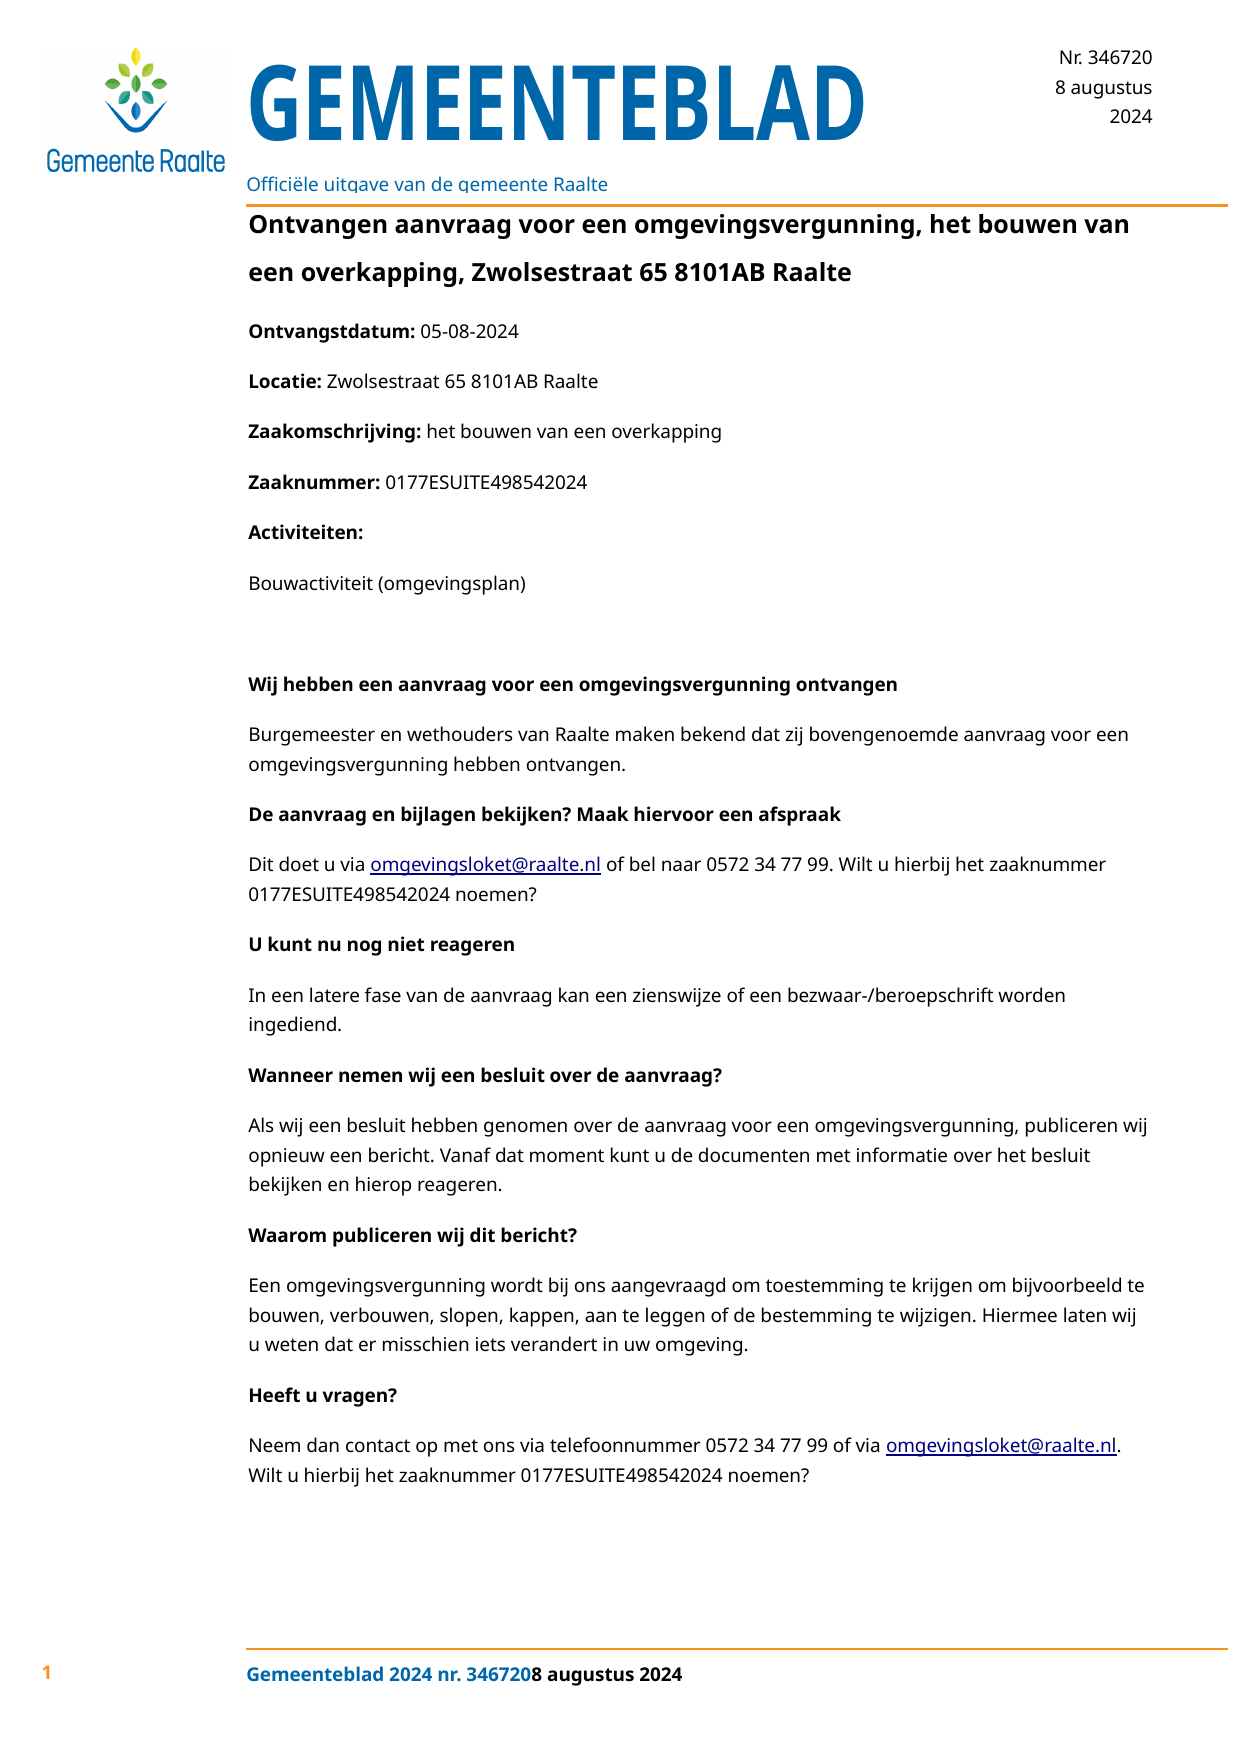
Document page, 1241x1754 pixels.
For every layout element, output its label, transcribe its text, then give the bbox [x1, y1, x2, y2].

text Wij hebben een aanvraag voor een omgevingsvergunning ontvangen [248, 671, 1152, 697]
text Locatie: Zwolsestraat 65 8101AB Raalte [248, 368, 1152, 394]
text Bouwactiviteit (omgevingsplan) [248, 570, 1152, 596]
text Ontvangstdatum: 05-08-2024 [248, 318, 1152, 344]
text U kunt nu nog niet reageren [248, 932, 1152, 957]
text Neem dan contact op met ons via telefoonnummer 0572 34 77 99 of via omgevingsloket@raalte.nl. Wilt u hierbij het zaaknummer 0177ESUITE498542024 noemen? [248, 1432, 1152, 1488]
text De aanvraag en bijlagen bekijken? Maak hiervoor een afspraak [248, 801, 1152, 827]
text Activiteiten: [248, 519, 1152, 545]
text Wanneer nemen wij een besluit over de aanvraag? [248, 1062, 1152, 1088]
text Heeft u vragen? [248, 1382, 1152, 1408]
text Dit doet u via omgevingsloket@raalte.nl of bel naar 0572 34 77 99. Wilt u hierbij het zaaknummer 0177ESUITE498542024 noemen? [248, 852, 1152, 907]
picture [41, 47, 231, 172]
text Als wij een besluit hebben genomen over de aanvraag voor een omgevingsvergunning, publiceren wij opnieuw een bericht. Vanaf dat moment kunt u de documenten met informatie over het besluit bekijken en hierop reageren. [248, 1112, 1152, 1197]
text Zaaknummer: 0177ESUITE498542024 [248, 469, 1152, 495]
text Zaakomschrijving: het bouwen van een overkapping [248, 419, 1152, 444]
text In een latere fase van de aanvraag kan een zienswijze of een bezwaar-/beroepschrift worden ingediend. [248, 982, 1152, 1037]
text Een omgevingsvergunning wordt bij ons aangevraagd om toestemming te krijgen om bijvoorbeeld te bouwen, verbouwen, slopen, kappen, aan te leggen of de bestemming te wijzigen. Hiermee laten wij u weten dat er misschien iets verandert in uw omgeving. [248, 1272, 1152, 1357]
text Waarom publiceren wij dit bericht? [248, 1222, 1152, 1248]
text Ontvangen aanvraag voor een omgevingsvergunning, het bouwen van een overkapping, Zwolsestraat 65 8101AB Raalte [248, 207, 1152, 288]
text Burgemeester en wethouders van Raalte maken bekend dat zij bovengenoemde aanvraag voor een omgevingsvergunning hebben ontvangen. [248, 721, 1152, 777]
